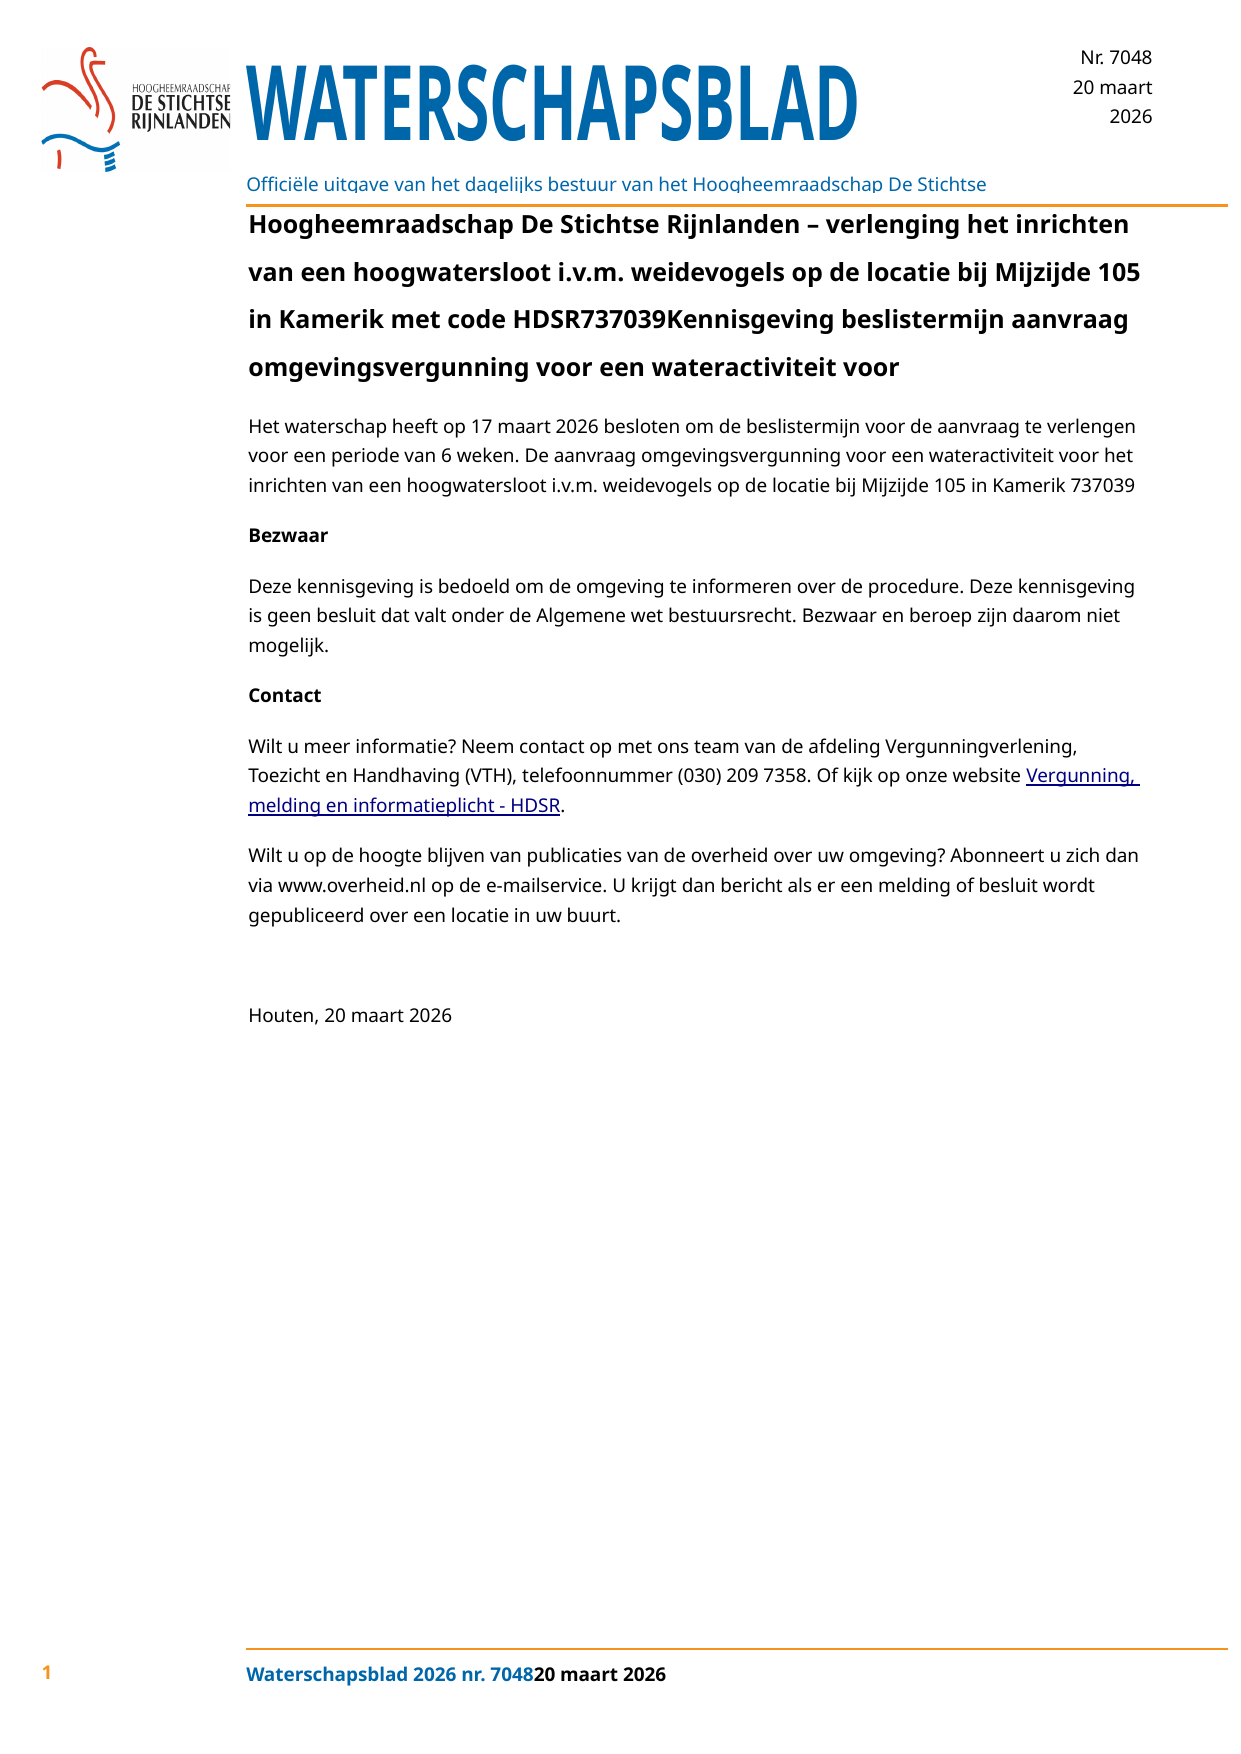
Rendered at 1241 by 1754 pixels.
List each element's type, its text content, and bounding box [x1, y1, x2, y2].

text Wilt u op de hoogte blijven van publicaties van de overheid over uw omgeving? Abonneert u zich dan via www.overheid.nl op de e-mailservice. U krijgt dan bericht als er een melding of besluit wordt gepubliceerd over een locatie in uw buurt. [248, 843, 1152, 928]
text Contact [248, 683, 1152, 708]
text Deze kennisgeving is bedoeld om de omgeving te informeren over de procedure. Deze kennisgeving is geen besluit dat valt onder de Algemene wet bestuursrecht. Bezwaar en beroep zijn daarom niet mogelijk. [248, 573, 1152, 658]
text Wilt u meer informatie? Neem contact op met ons team van de afdeling Vergunningverlening, Toezicht en Handhaving (VTH), telefoonnummer (030) 209 7358. Of kijk op onze website Vergunning, melding en informatieplicht - HDSR. [248, 733, 1152, 818]
picture [41, 47, 231, 172]
text Houten, 20 maart 2026 [248, 1003, 1152, 1028]
text Het waterschap heeft op 17 maart 2026 besloten om de beslistermijn voor de aanvraag te verlengen voor een periode van 6 weken. De aanvraag omgevingsvergunning voor een wateractiviteit voor het inrichten van een hoogwatersloot i.v.m. weidevogels op de locatie bij Mijzijde 105 in Kamerik 737039 [248, 413, 1152, 498]
text Hoogheemraadschap De Stichtse Rijnlanden – verlenging het inrichten van een hoogwatersloot i.v.m. weidevogels op de locatie bij Mijzijde 105 in Kamerik met code HDSR737039Kennisgeving beslistermijn aanvraag omgevingsvergunning voor een wateractiviteit voor [248, 207, 1152, 384]
text Bezwaar [248, 523, 1152, 548]
